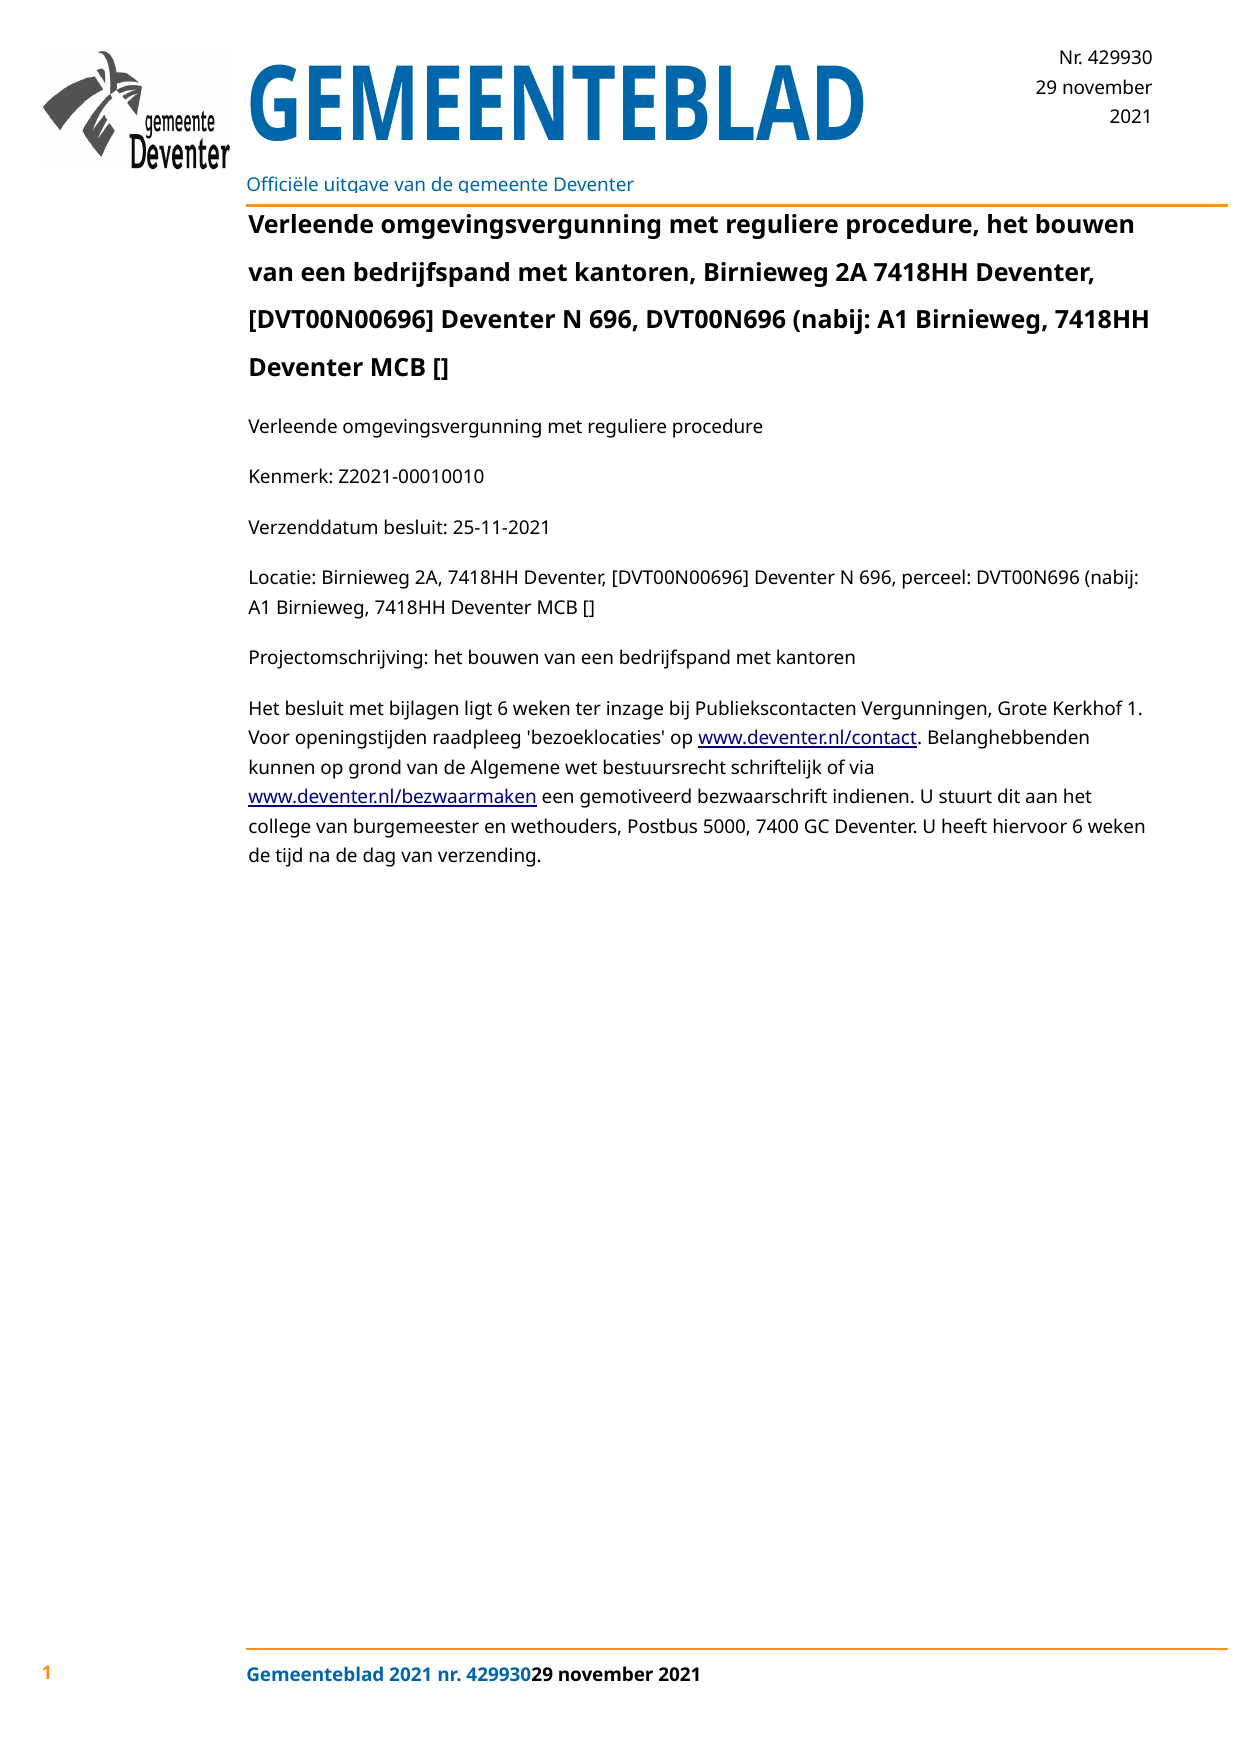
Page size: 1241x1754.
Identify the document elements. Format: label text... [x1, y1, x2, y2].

text Verleende omgevingsvergunning met reguliere procedure, het bouwen van een bedrijfspand met kantoren, Birnieweg 2A 7418HH Deventer, [DVT00N00696] Deventer N 696, DVT00N696 (nabij: A1 Birnieweg, 7418HH Deventer MCB [] [248, 207, 1152, 384]
text Locatie: Birnieweg 2A, 7418HH Deventer, [DVT00N00696] Deventer N 696, perceel: DVT00N696 (nabij: A1 Birnieweg, 7418HH Deventer MCB [] [248, 564, 1152, 620]
picture [41, 47, 231, 172]
text Verzenddatum besluit: 25-11-2021 [248, 514, 1152, 540]
text Kenmerk: Z2021-00010010 [248, 463, 1152, 489]
text Projectomschrijving: het bouwen van een bedrijfspand met kantoren [248, 644, 1152, 670]
text Het besluit met bijlagen ligt 6 weken ter inzage bij Publiekscontacten Vergunningen, Grote Kerkhof 1. Voor openingstijden raadpleeg 'bezoeklocaties' op www.deventer.nl/contact. Belanghebbenden kunnen op grond van de Algemene wet bestuursrecht schriftelijk of via www.deventer.nl/bezwaarmaken een gemotiveerd bezwaarschrift indienen. U stuurt dit aan het college van burgemeester en wethouders, Postbus 5000, 7400 GC Deventer. U heeft hiervoor 6 weken de tijd na de dag van verzending. [248, 695, 1152, 868]
text Verleende omgevingsvergunning met reguliere procedure [248, 413, 1152, 439]
